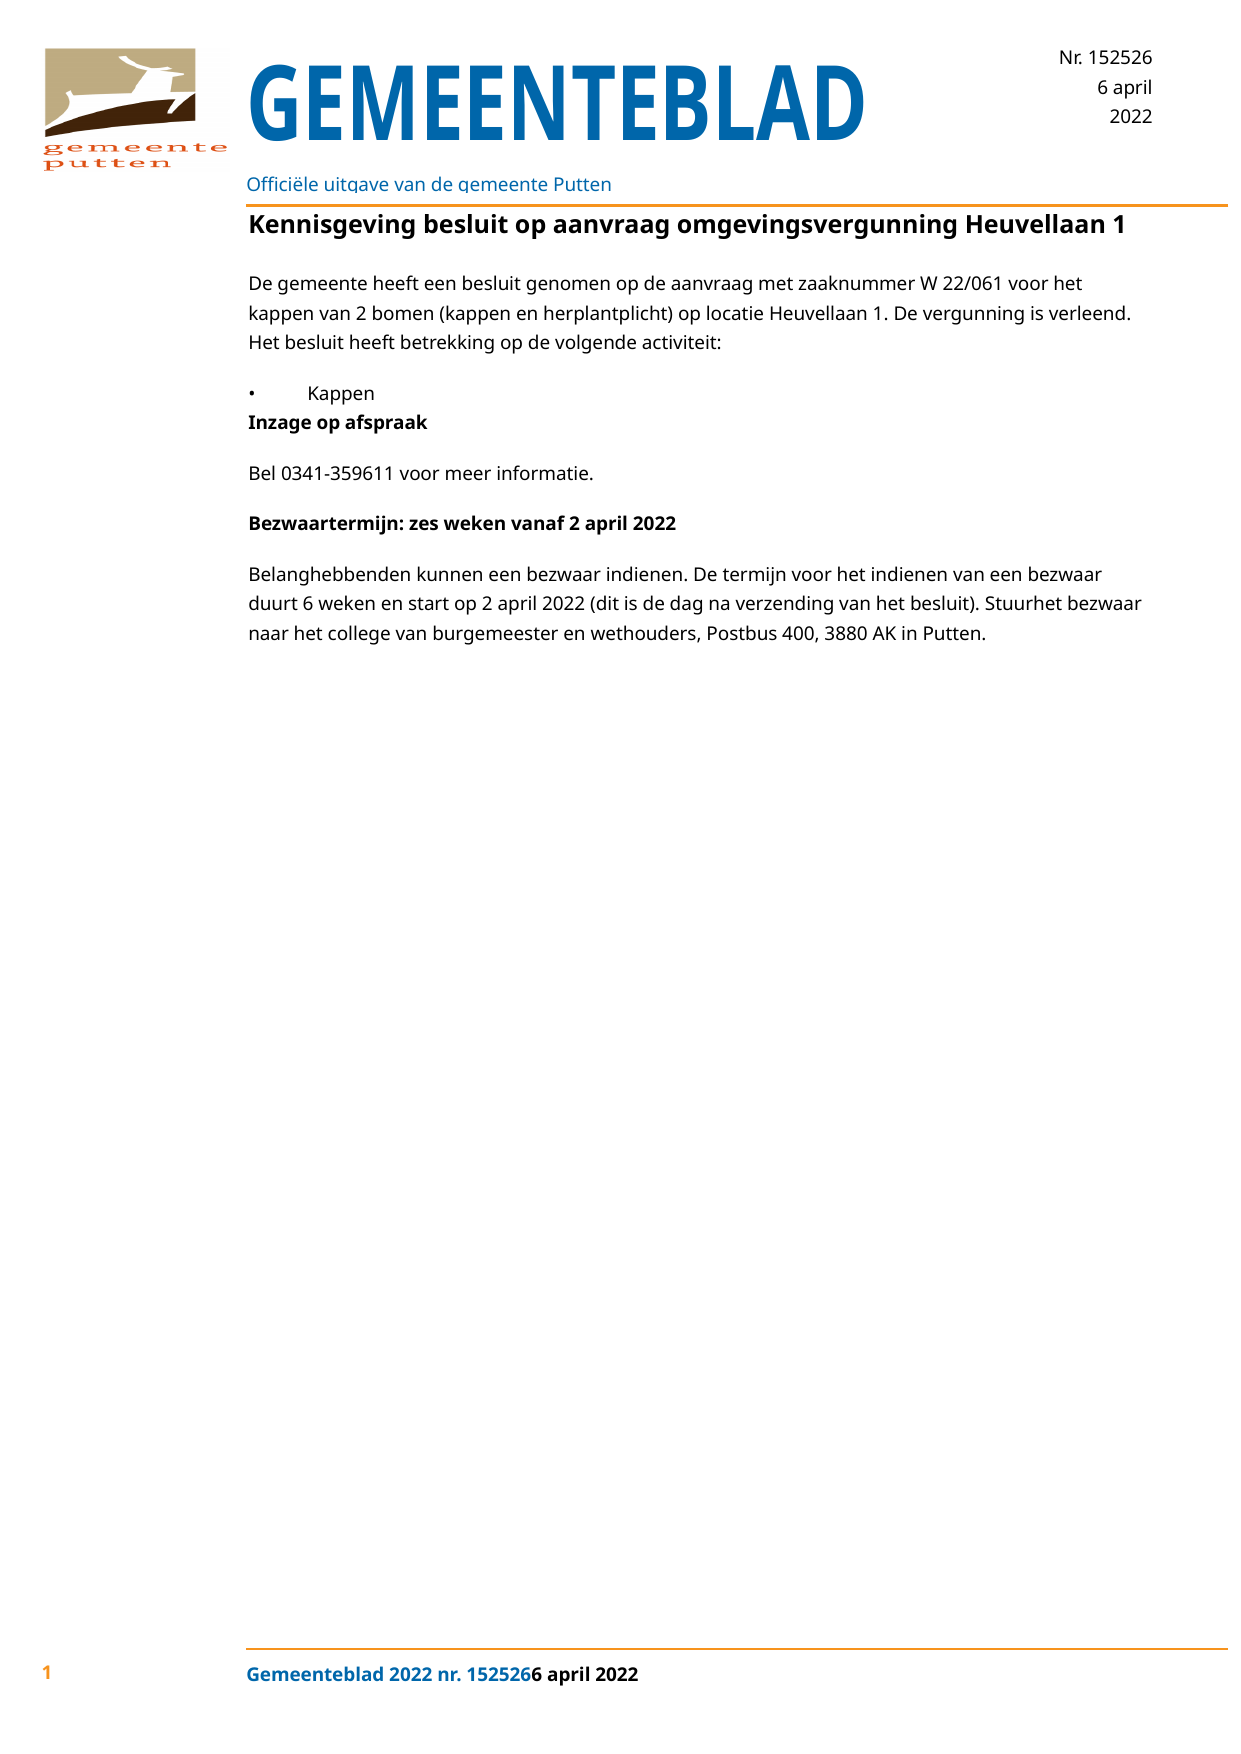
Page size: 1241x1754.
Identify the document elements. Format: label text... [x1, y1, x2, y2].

text Bel 0341-359611 voor meer informatie. [248, 460, 1152, 486]
text Bezwaartermijn: zes weken vanaf 2 april 2022 [248, 510, 1152, 536]
text Kennisgeving besluit op aanvraag omgevingsvergunning Heuvellaan 1 [248, 207, 1152, 241]
list Kappen [248, 380, 1152, 406]
text Belanghebbenden kunnen een bezwaar indienen. De termijn voor het indienen van een bezwaar duurt 6 weken en start op 2 april 2022 (dit is de dag na verzending van het besluit). Stuurhet bezwaar naar het college van burgemeester en wethouders, Postbus 400, 3880 AK in Putten. [248, 561, 1152, 646]
text Inzage op afspraak [248, 409, 1152, 435]
text De gemeente heeft een besluit genomen op de aanvraag met zaaknummer W 22/061 voor het kappen van 2 bomen (kappen en herplantplicht) op locatie Heuvellaan 1. De vergunning is verleend. Het besluit heeft betrekking op de volgende activiteit: [248, 270, 1152, 355]
picture [41, 47, 231, 172]
